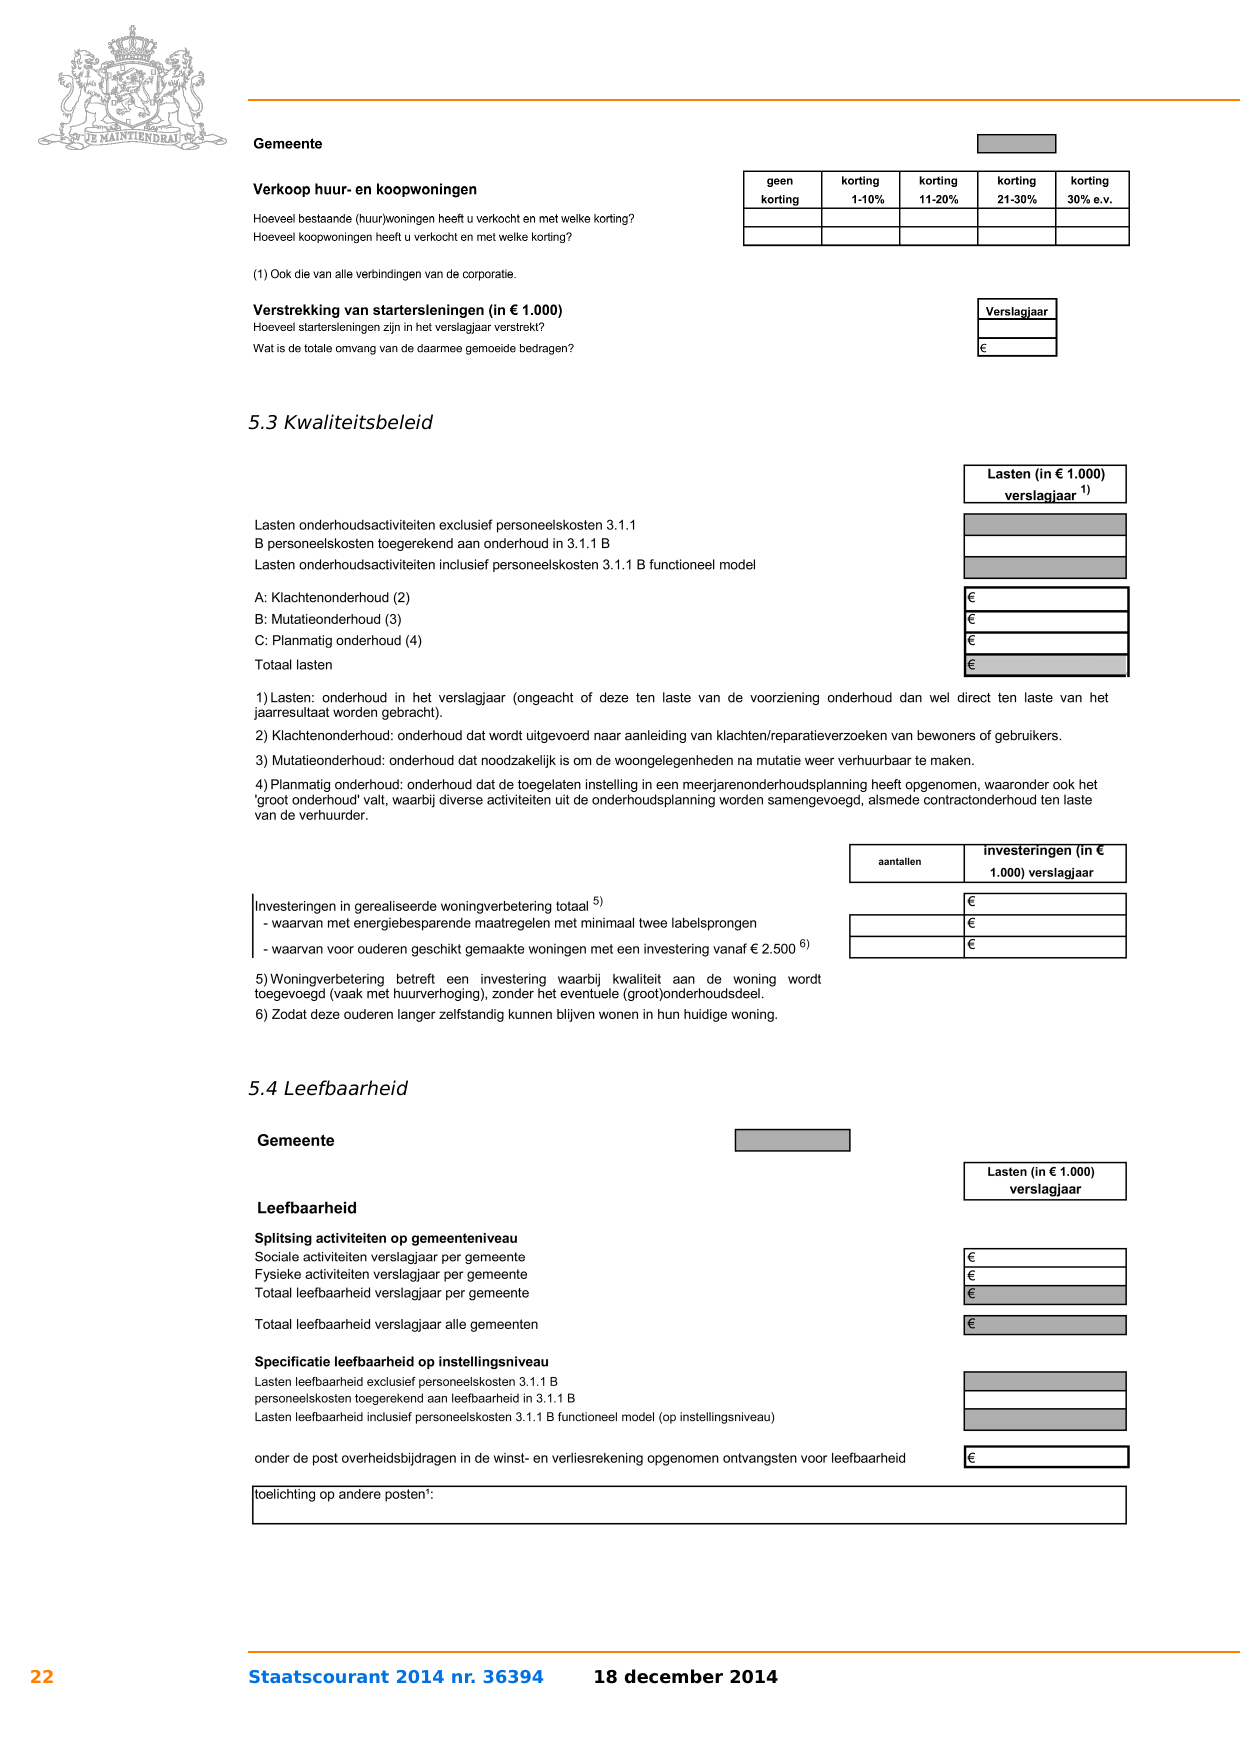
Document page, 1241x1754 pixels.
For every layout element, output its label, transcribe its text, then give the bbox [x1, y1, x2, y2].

picture [248, 130, 1134, 361]
picture [248, 1125, 1134, 1527]
picture [248, 459, 1134, 1027]
picture [38, 25, 227, 150]
subtitle 5.4 Leefbaarheid [248, 1078, 1163, 1100]
subtitle 5.3 Kwaliteitsbeleid [248, 412, 1163, 434]
